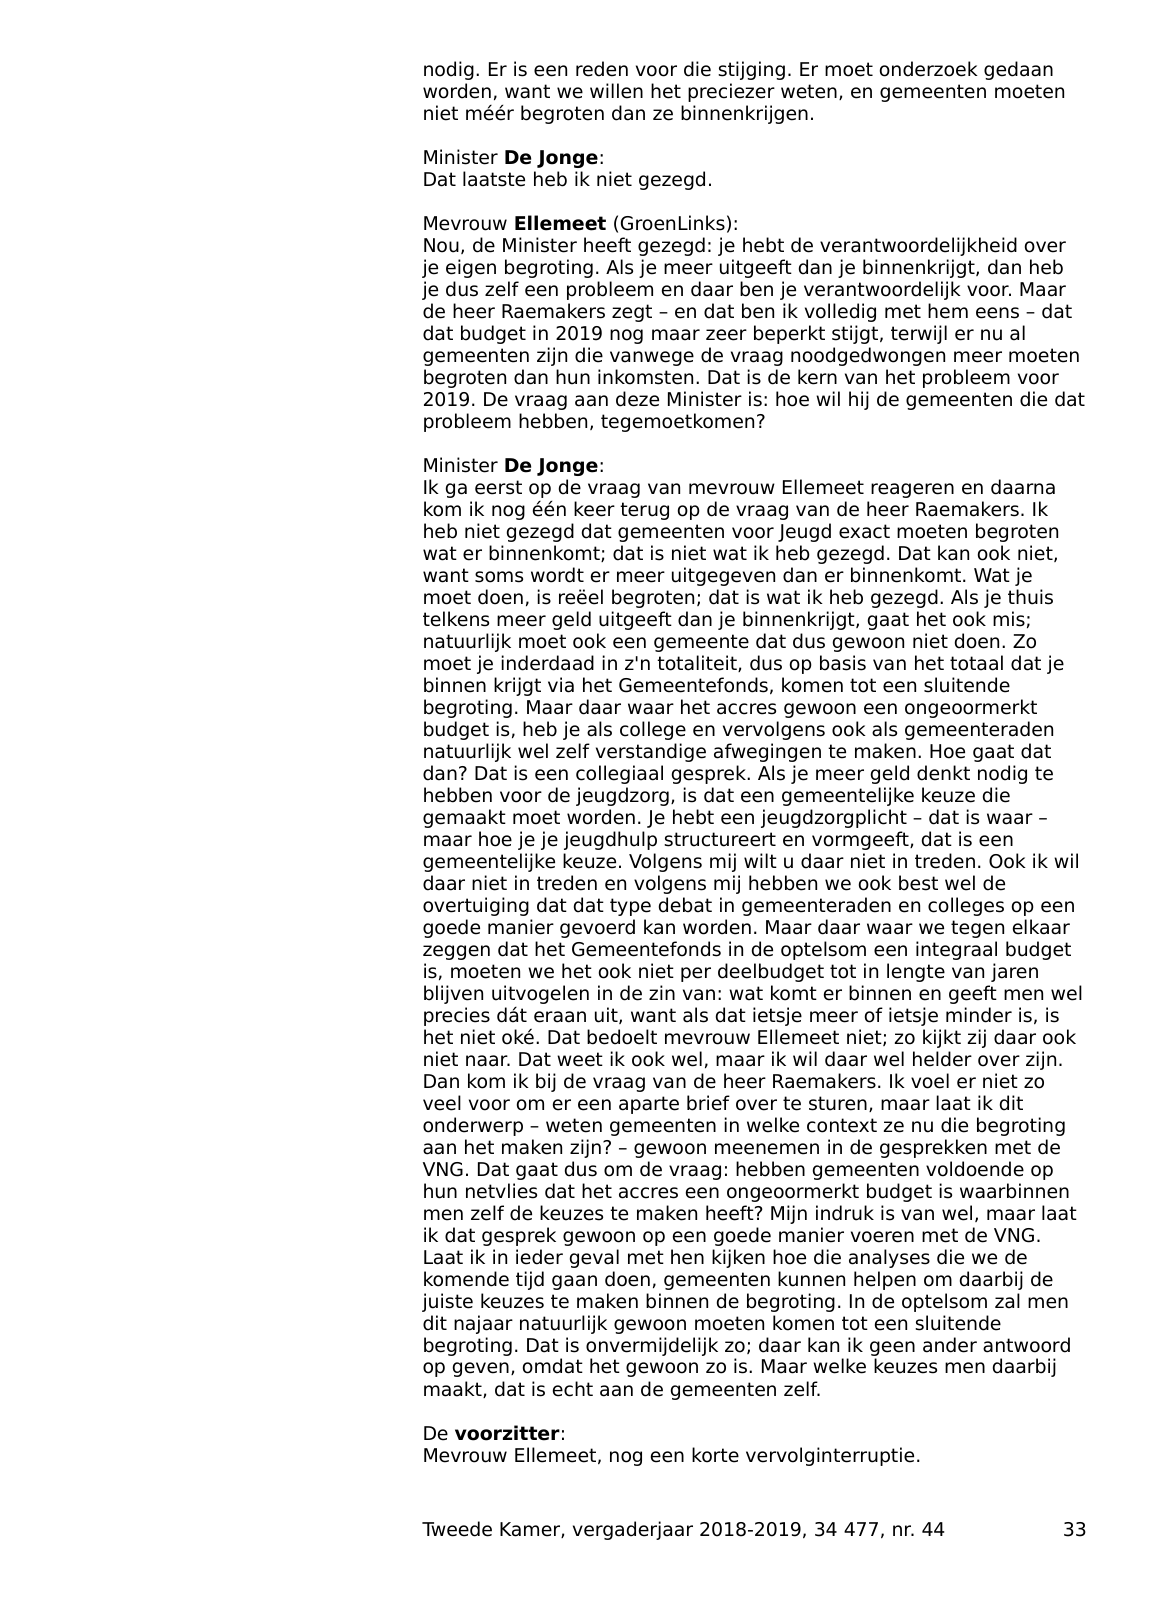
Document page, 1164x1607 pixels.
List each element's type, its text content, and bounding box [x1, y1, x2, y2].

text Dat laatste heb ik niet gezegd. [422, 169, 1087, 191]
text Minister De Jonge: [422, 455, 1087, 477]
text De voorzitter: [422, 1423, 1087, 1444]
text Ik ga eerst op de vraag van mevrouw Ellemeet reageren en daarna kom ik nog één keer terug op de vraag van de heer Raemakers. Ik heb niet gezegd dat gemeenten voor Jeugd exact moeten begroten wat er binnenkomt; dat is niet wat ik heb gezegd. Dat kan ook niet, want soms wordt er meer uitgegeven dan er binnenkomt. Wat je moet doen, is reëel begroten; dat is wat ik heb gezegd. Als je thuis telkens meer geld uitgeeft dan je binnenkrijgt, gaat het ook mis; natuurlijk moet ook een gemeente dat dus gewoon niet doen. Zo moet je inderdaad in z'n totaliteit, dus op basis van het totaal dat je binnen krijgt via het Gemeentefonds, komen tot een sluitende begroting. Maar daar waar het accres gewoon een ongeoormerkt budget is, heb je als college en vervolgens ook als gemeenteraden natuurlijk wel zelf verstandige afwegingen te maken. Hoe gaat dat dan? Dat is een collegiaal gesprek. Als je meer geld denkt nodig te hebben voor de jeugdzorg, is dat een gemeentelijke keuze die gemaakt moet worden. Je hebt een jeugdzorgplicht – dat is waar – maar hoe je je jeugdhulp structureert en vormgeeft, dat is een gemeentelijke keuze. Volgens mij wilt u daar niet in treden. Ook ik wil daar niet in treden en volgens mij hebben we ook best wel de overtuiging dat dat type debat in gemeenteraden en colleges op een goede manier gevoerd kan worden. Maar daar waar we tegen elkaar zeggen dat het Gemeentefonds in de optelsom een integraal budget is, moeten we het ook niet per deelbudget tot in lengte van jaren blijven uitvogelen in de zin van: wat komt er binnen en geeft men wel precies dát eraan uit, want als dat ietsje meer of ietsje minder is, is het niet oké. Dat bedoelt mevrouw Ellemeet niet; zo kijkt zij daar ook niet naar. Dat weet ik ook wel, maar ik wil daar wel helder over zijn. [422, 477, 1087, 1071]
text Mevrouw Ellemeet, nog een korte vervolginterruptie. [422, 1444, 1087, 1467]
text Dan kom ik bij de vraag van de heer Raemakers. Ik voel er niet zo veel voor om er een aparte brief over te sturen, maar laat ik dit onderwerp – weten gemeenten in welke context ze nu die begroting aan het maken zijn? – gewoon meenemen in de gesprekken met de VNG. Dat gaat dus om de vraag: hebben gemeenten voldoende op hun netvlies dat het accres een ongeoormerkt budget is waarbinnen men zelf de keuzes te maken heeft? Mijn indruk is van wel, maar laat ik dat gesprek gewoon op een goede manier voeren met de VNG. Laat ik in ieder geval met hen kijken hoe die analyses die we de komende tijd gaan doen, gemeenten kunnen helpen om daarbij de juiste keuzes te maken binnen de begroting. In de optelsom zal men dit najaar natuurlijk gewoon moeten komen tot een sluitende begroting. Dat is onvermijdelijk zo; daar kan ik geen ander antwoord op geven, omdat het gewoon zo is. Maar welke keuzes men daarbij maakt, dat is echt aan de gemeenten zelf. [422, 1071, 1087, 1400]
text Nou, de Minister heeft gezegd: je hebt de verantwoordelijkheid over je eigen begroting. Als je meer uitgeeft dan je binnenkrijgt, dan heb je dus zelf een probleem en daar ben je verantwoordelijk voor. Maar de heer Raemakers zegt – en dat ben ik volledig met hem eens – dat dat budget in 2019 nog maar zeer beperkt stijgt, terwijl er nu al gemeenten zijn die vanwege de vraag noodgedwongen meer moeten begroten dan hun inkomsten. Dat is de kern van het probleem voor 2019. De vraag aan deze Minister is: hoe wil hij de gemeenten die dat probleem hebben, tegemoetkomen? [422, 235, 1087, 433]
text Minister De Jonge: [422, 147, 1087, 169]
text nodig. Er is een reden voor die stijging. Er moet onderzoek gedaan worden, want we willen het preciezer weten, en gemeenten moeten niet méér begroten dan ze binnenkrijgen. [422, 59, 1087, 125]
text Mevrouw Ellemeet (GroenLinks): [422, 213, 1087, 235]
